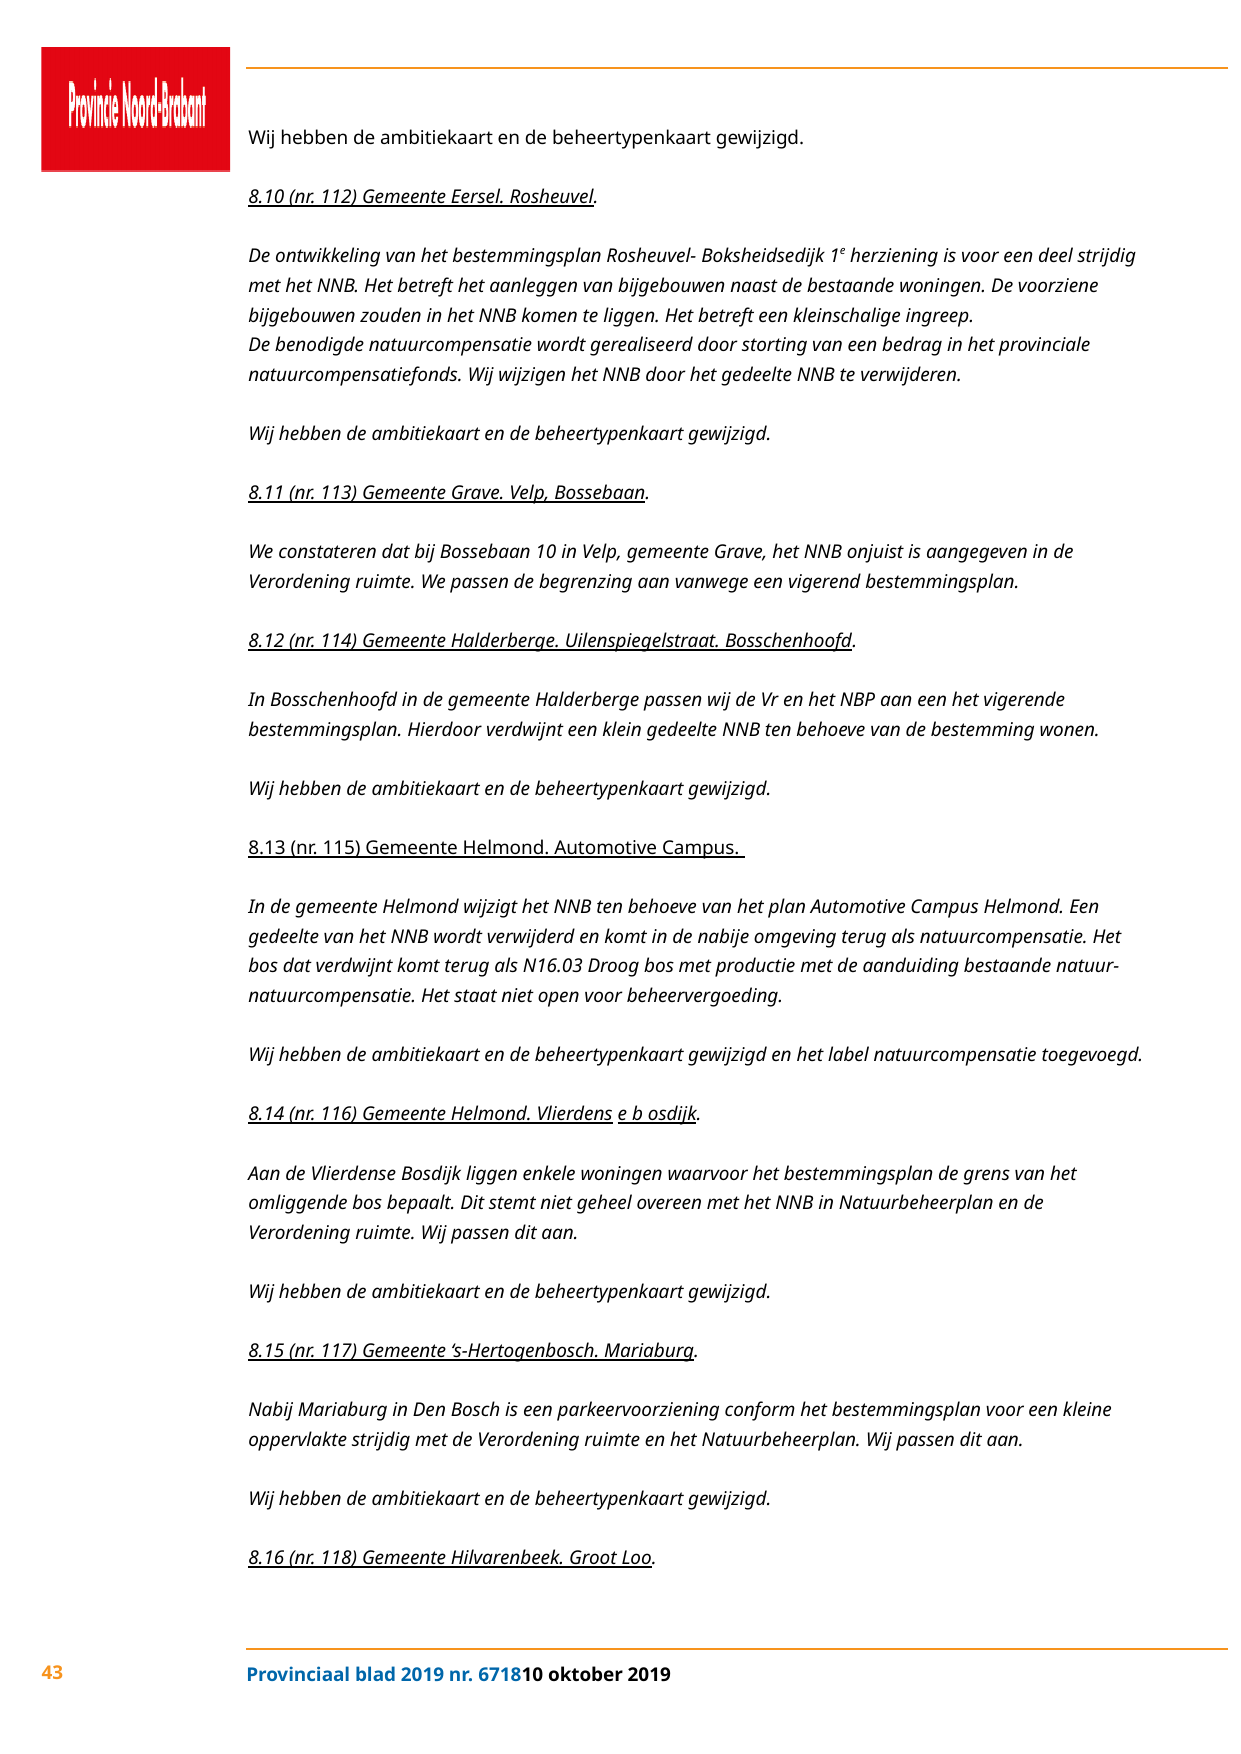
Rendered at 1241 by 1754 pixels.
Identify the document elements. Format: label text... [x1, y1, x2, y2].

text Wij hebben de ambitiekaart en de beheertypenkaart gewijzigd. [248, 420, 1152, 446]
text 8.16 (nr. 118) Gemeente Hilvarenbeek. Groot Loo. [248, 1544, 1152, 1570]
text 8.12 (nr. 114) Gemeente Halderberge. Uilenspiegelstraat. Bosschenhoofd. [248, 627, 1152, 653]
text Wij hebben de ambitiekaart en de beheertypenkaart gewijzigd. [248, 1278, 1152, 1304]
text De benodigde natuurcompensatie wordt gerealiseerd door storting van een bedrag in het provinciale natuurcompensatiefonds. Wij wijzigen het NNB door het gedeelte NNB te verwijderen. [248, 331, 1152, 387]
text Nabij Mariaburg in Den Bosch is een parkeervoorziening conform het bestemmingsplan voor een kleine oppervlakte strijdig met de Verordening ruimte en het Natuurbeheerplan. Wij passen dit aan. [248, 1396, 1152, 1452]
text 8.11 (nr. 113) Gemeente Grave. Velp, Bossebaan. [248, 479, 1152, 505]
text 8.13 (nr. 115) Gemeente Helmond. Automotive Campus. [248, 834, 1152, 860]
text Aan de Vlierdense Bosdijk liggen enkele woningen waarvoor het bestemmingsplan de grens van het omliggende bos bepaalt. Dit stemt niet geheel overeen met het NNB in Natuurbeheerplan en de Verordening ruimte. Wij passen dit aan. [248, 1160, 1152, 1245]
text Wij hebben de ambitiekaart en de beheertypenkaart gewijzigd en het label natuurcompensatie toegevoegd. [248, 1041, 1152, 1067]
text 8.10 (nr. 112) Gemeente Eersel. Rosheuvel. [248, 183, 1152, 209]
text We constateren dat bij Bossebaan 10 in Velp, gemeente Grave, het NNB onjuist is aangegeven in de Verordening ruimte. We passen de begrenzing aan vanwege een vigerend bestemmingsplan. [248, 538, 1152, 594]
text Wij hebben de ambitiekaart en de beheertypenkaart gewijzigd. [248, 1485, 1152, 1511]
text 8.15 (nr. 117) Gemeente ‘s-Hertogenbosch. Mariaburg. [248, 1337, 1152, 1363]
picture [41, 47, 231, 172]
text In Bosschenhoofd in de gemeente Halderberge passen wij de Vr en het NBP aan een het vigerende bestemmingsplan. Hierdoor verdwijnt een klein gedeelte NNB ten behoeve van de bestemming wonen. [248, 686, 1152, 742]
text 8.14 (nr. 116) Gemeente Helmond. Vlierdens e b osdijk. [248, 1101, 1152, 1126]
text Wij hebben de ambitiekaart en de beheertypenkaart gewijzigd. [248, 124, 1152, 150]
text Wij hebben de ambitiekaart en de beheertypenkaart gewijzigd. [248, 775, 1152, 801]
text In de gemeente Helmond wijzigt het NNB ten behoeve van het plan Automotive Campus Helmond. Een gedeelte van het NNB wordt verwijderd en komt in de nabije omgeving terug als natuurcompensatie. Het bos dat verdwijnt komt terug als N16.03 Droog bos met productie met de aanduiding bestaande natuur-natuurcompensatie. Het staat niet open voor beheervergoeding. [248, 893, 1152, 1008]
text De ontwikkeling van het bestemmingsplan Rosheuvel- Boksheidsedijk 1e herziening is voor een deel strijdig met het NNB. Het betreft het aanleggen van bijgebouwen naast de bestaande woningen. De voorziene bijgebouwen zouden in het NNB komen te liggen. Het betreft een kleinschalige ingreep. [248, 243, 1152, 328]
